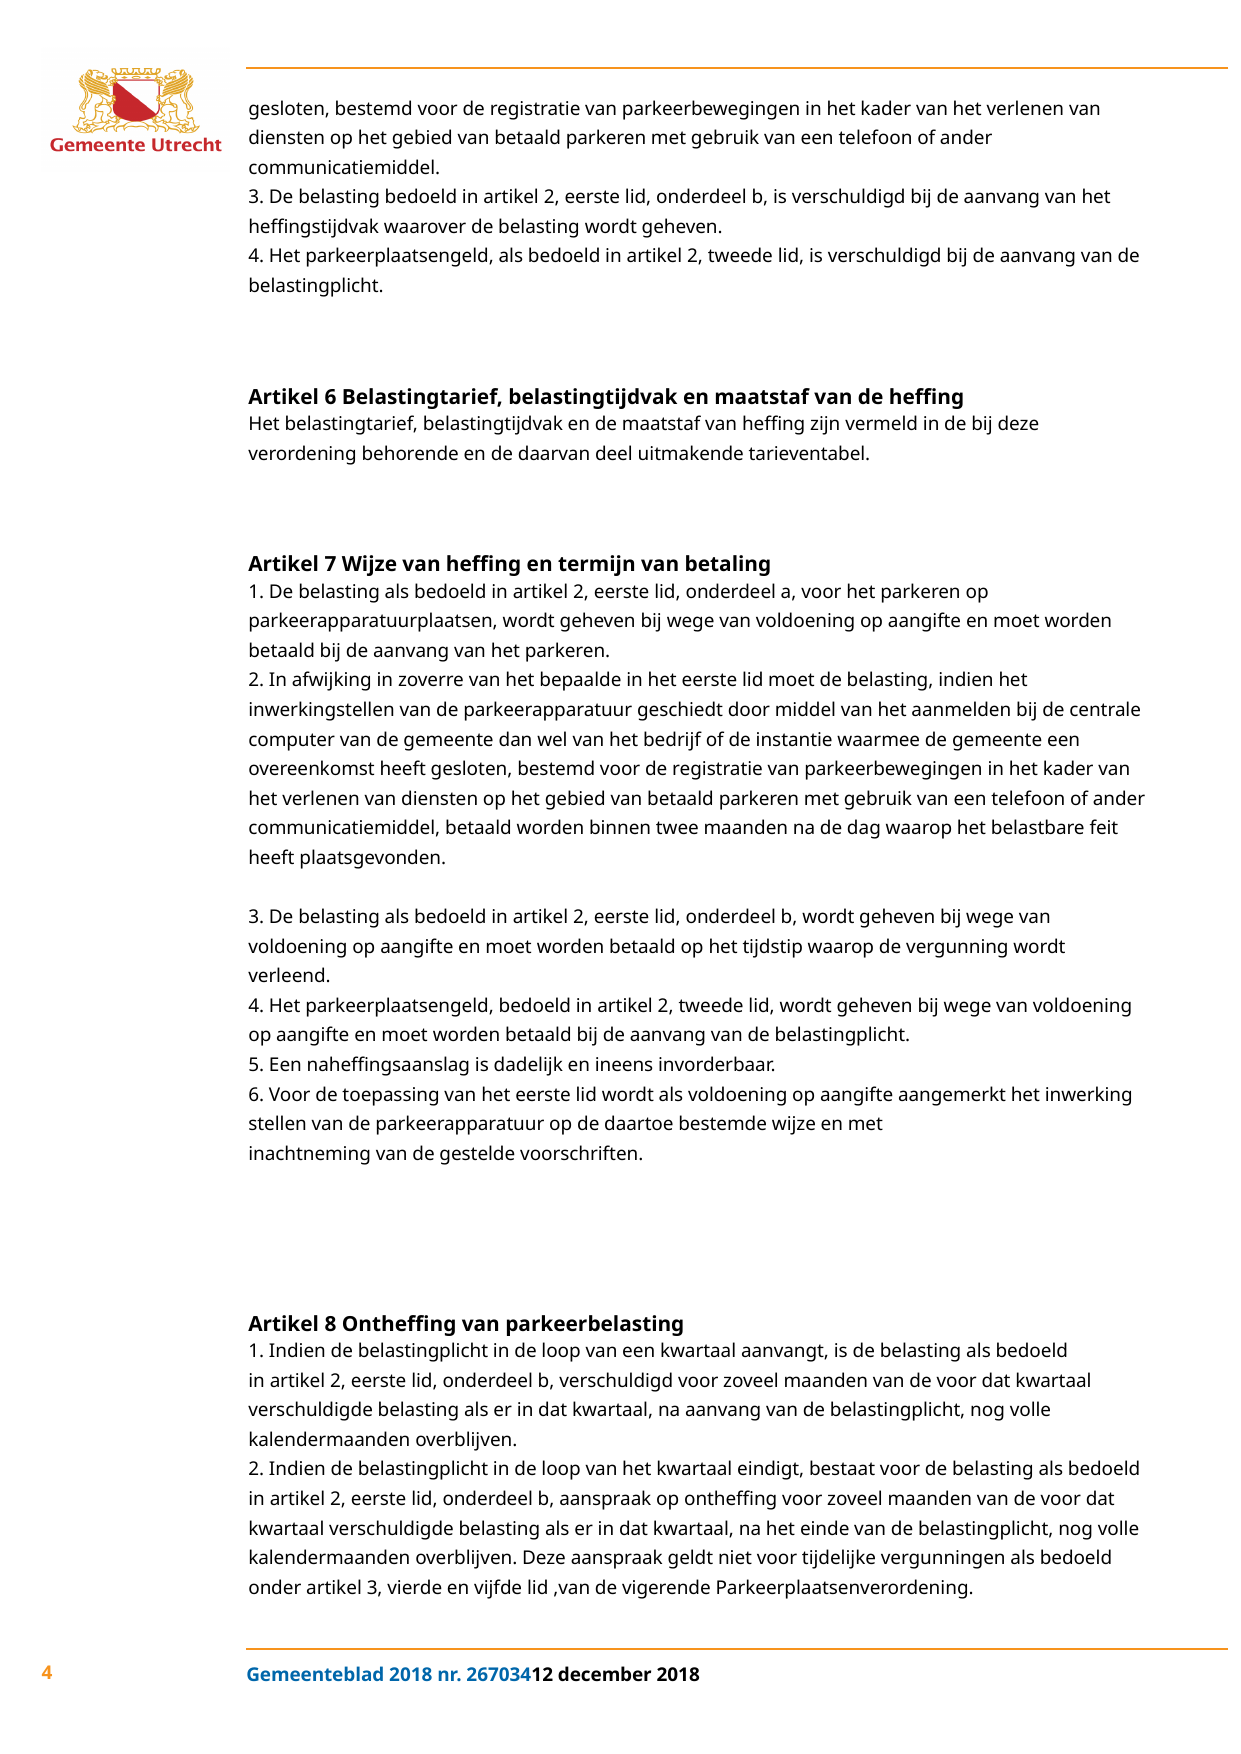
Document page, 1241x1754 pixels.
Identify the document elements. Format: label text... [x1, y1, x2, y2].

text 2. In afwijking in zoverre van het bepaalde in het eerste lid moet de belasting, indien het inwerkingstellen van de parkeerapparatuur geschiedt door middel van het aanmelden bij de centrale computer van de gemeente dan wel van het bedrijf of de instantie waarmee de gemeente een overeenkomst heeft gesloten, bestemd voor de registratie van parkeerbewegingen in het kader van het verlenen van diensten op het gebied van betaald parkeren met gebruik van een telefoon of ander communicatiemiddel, betaald worden binnen twee maanden na de dag waarop het belastbare feit heeft plaatsgevonden. [248, 667, 1152, 870]
text 4. Het parkeerplaatsengeld, bedoeld in artikel 2, tweede lid, wordt geheven bij wege van voldoening op aangifte en moet worden betaald bij de aanvang van de belastingplicht. [248, 992, 1152, 1047]
text 3. De belasting als bedoeld in artikel 2, eerste lid, onderdeel b, wordt geheven bij wege van voldoening op aangifte en moet worden betaald op het tijdstip waarop de vergunning wordt verleend. [248, 903, 1152, 988]
text 5. Een naheffingsaanslag is dadelijk en ineens invorderbaar. [248, 1051, 1152, 1077]
text 1. Indien de belastingplicht in de loop van een kwartaal aanvangt, is de belasting als bedoeld [248, 1337, 1152, 1363]
text Artikel 7 Wijze van heffing en termijn van betaling [248, 549, 1152, 578]
text Artikel 6 Belastingtarief, belastingtijdvak en maatstaf van de heffing [248, 382, 1152, 410]
text gesloten, bestemd voor de registratie van parkeerbewegingen in het kader van het verlenen van diensten op het gebied van betaald parkeren met gebruik van een telefoon of ander communicatiemiddel. [248, 95, 1152, 180]
text Het belastingtarief, belastingtijdvak en de maatstaf van heffing zijn vermeld in de bij deze verordening behorende en de daarvan deel uitmakende tarieventabel. [248, 410, 1152, 466]
text Artikel 8 Ontheffing van parkeerbelasting [248, 1309, 1152, 1337]
text 2. Indien de belastingplicht in de loop van het kwartaal eindigt, bestaat voor de belasting als bedoeld in artikel 2, eerste lid, onderdeel b, aanspraak op ontheffing voor zoveel maanden van de voor dat kwartaal verschuldigde belasting als er in dat kwartaal, na het einde van de belastingplicht, nog volle kalendermaanden overblijven. Deze aanspraak geldt niet voor tijdelijke vergunningen als bedoeld onder artikel 3, vierde en vijfde lid ,van de vigerende Parkeerplaatsenverordening. [248, 1456, 1152, 1599]
text 4. Het parkeerplaatsengeld, als bedoeld in artikel 2, tweede lid, is verschuldigd bij de aanvang van de belastingplicht. [248, 243, 1152, 298]
picture [41, 47, 231, 172]
text 3. De belasting bedoeld in artikel 2, eerste lid, onderdeel b, is verschuldigd bij de aanvang van het heffingstijdvak waarover de belasting wordt geheven. [248, 183, 1152, 239]
text inachtneming van de gestelde voorschriften. [248, 1140, 1152, 1166]
text in artikel 2, eerste lid, onderdeel b, verschuldigd voor zoveel maanden van de voor dat kwartaal verschuldigde belasting als er in dat kwartaal, na aanvang van de belastingplicht, nog volle kalendermaanden overblijven. [248, 1367, 1152, 1452]
text 6. Voor de toepassing van het eerste lid wordt als voldoening op aangifte aangemerkt het inwerking stellen van de parkeerapparatuur op de daartoe bestemde wijze en met [248, 1081, 1152, 1136]
text 1. De belasting als bedoeld in artikel 2, eerste lid, onderdeel a, voor het parkeren op parkeerapparatuurplaatsen, wordt geheven bij wege van voldoening op aangifte en moet worden betaald bij de aanvang van het parkeren. [248, 578, 1152, 663]
